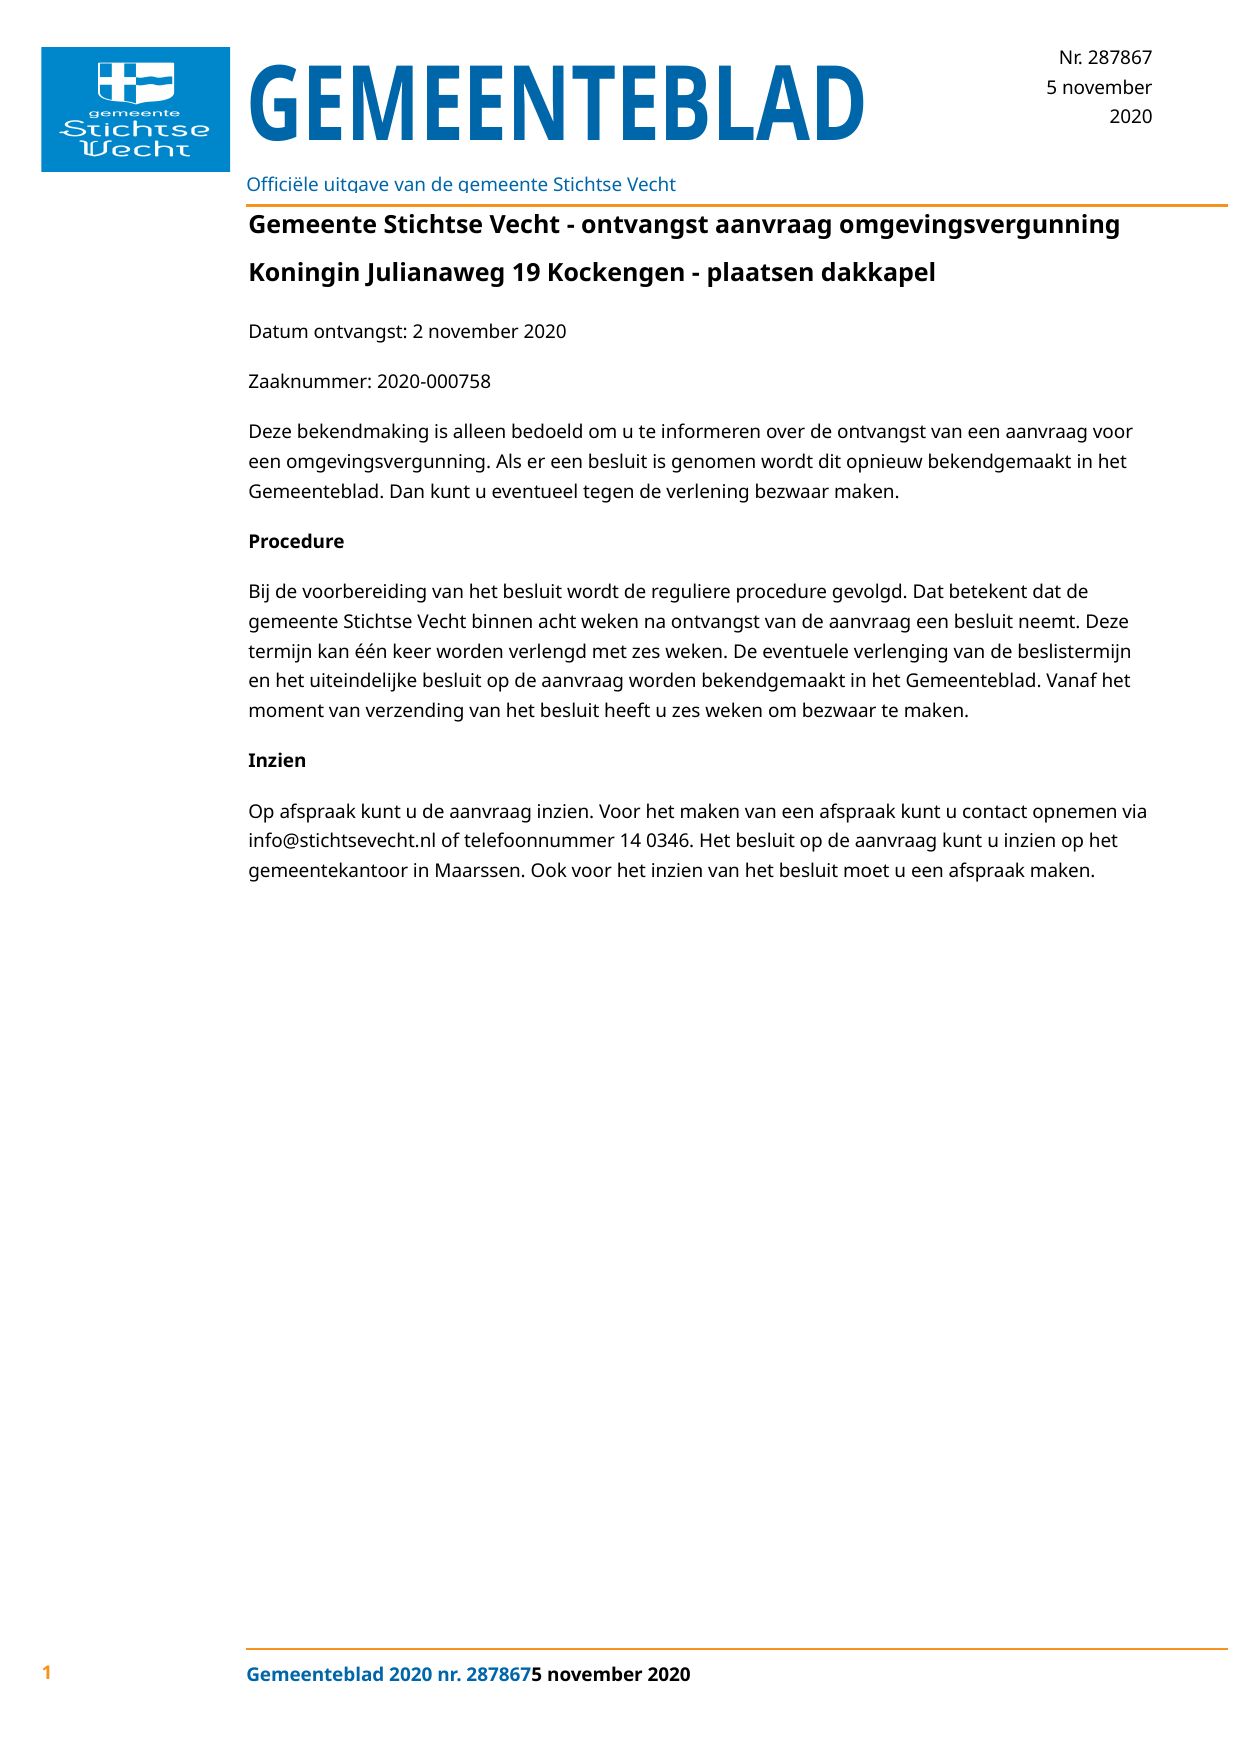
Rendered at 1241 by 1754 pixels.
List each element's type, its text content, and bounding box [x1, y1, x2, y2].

text Inzien [248, 747, 1152, 773]
text Procedure [248, 528, 1152, 554]
text Zaaknummer: 2020-000758 [248, 368, 1152, 394]
text Gemeente Stichtse Vecht - ontvangst aanvraag omgevingsvergunning Koningin Julianaweg 19 Kockengen - plaatsen dakkapel [248, 207, 1152, 288]
picture [99, 63, 135, 101]
text Bij de voorbereiding van het besluit wordt de reguliere procedure gevolgd. Dat betekent dat de gemeente Stichtse Vecht binnen acht weken na ontvangst van de aanvraag een besluit neemt. Deze termijn kan één keer worden verlengd met zes weken. De eventuele verlenging van de beslistermijn en het uiteindelijke besluit op de aanvraag worden bekendgemaakt in het Gemeenteblad. Vanaf het moment van verzending van het besluit heeft u zes weken om bezwaar te maken. [248, 579, 1152, 723]
text Op afspraak kunt u de aanvraag inzien. Voor het maken van een afspraak kunt u contact opnemen via info@stichtsevecht.nl of telefoonnummer 14 0346. Het besluit op de aanvraag kunt u inzien op het gemeentekantoor in Maarssen. Ook voor het inzien van het besluit moet u een afspraak maken. [248, 798, 1152, 883]
text Datum ontvangst: 2 november 2020 [248, 318, 1152, 344]
text Deze bekendmaking is alleen bedoeld om u te informeren over de ontvangst van een aanvraag voor een omgevingsvergunning. Als er een besluit is genomen wordt dit opnieuw bekendgemaakt in het Gemeenteblad. Dan kunt u eventueel tegen de verlening bezwaar maken. [248, 419, 1152, 504]
picture [137, 63, 174, 103]
